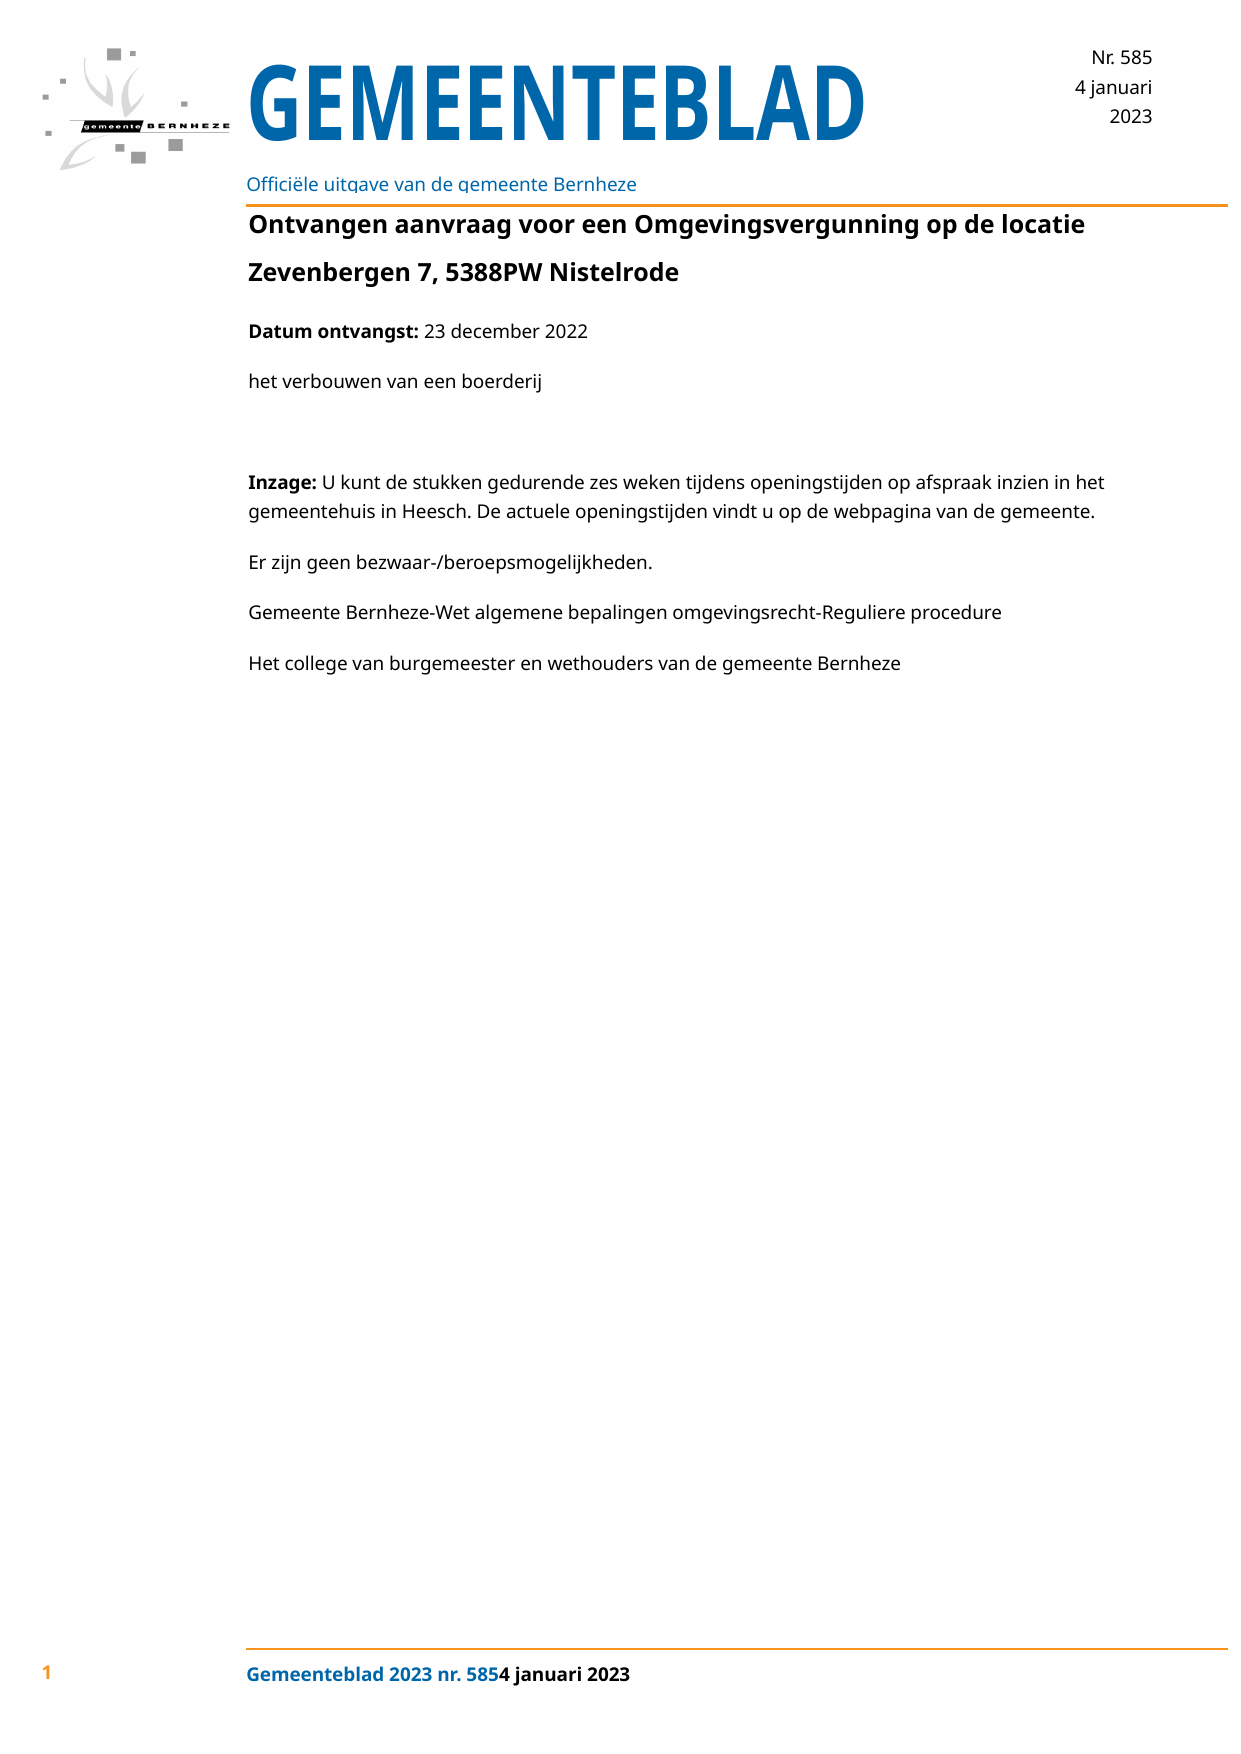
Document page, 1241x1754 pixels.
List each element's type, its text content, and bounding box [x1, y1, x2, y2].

text Er zijn geen bezwaar-/beroepsmogelijkheden. [248, 549, 1152, 575]
text Inzage: U kunt de stukken gedurende zes weken tijdens openingstijden op afspraak inzien in het gemeentehuis in Heesch. De actuele openingstijden vindt u op de webpagina van de gemeente. [248, 469, 1152, 524]
picture [41, 47, 231, 172]
text Datum ontvangst: 23 december 2022 [248, 318, 1152, 344]
text Ontvangen aanvraag voor een Omgevingsvergunning op de locatie Zevenbergen 7, 5388PW Nistelrode [248, 207, 1152, 288]
text het verbouwen van een boerderij [248, 368, 1152, 394]
text Het college van burgemeester en wethouders van de gemeente Bernheze [248, 650, 1152, 676]
text Gemeente Bernheze-Wet algemene bepalingen omgevingsrecht-Reguliere procedure [248, 599, 1152, 625]
